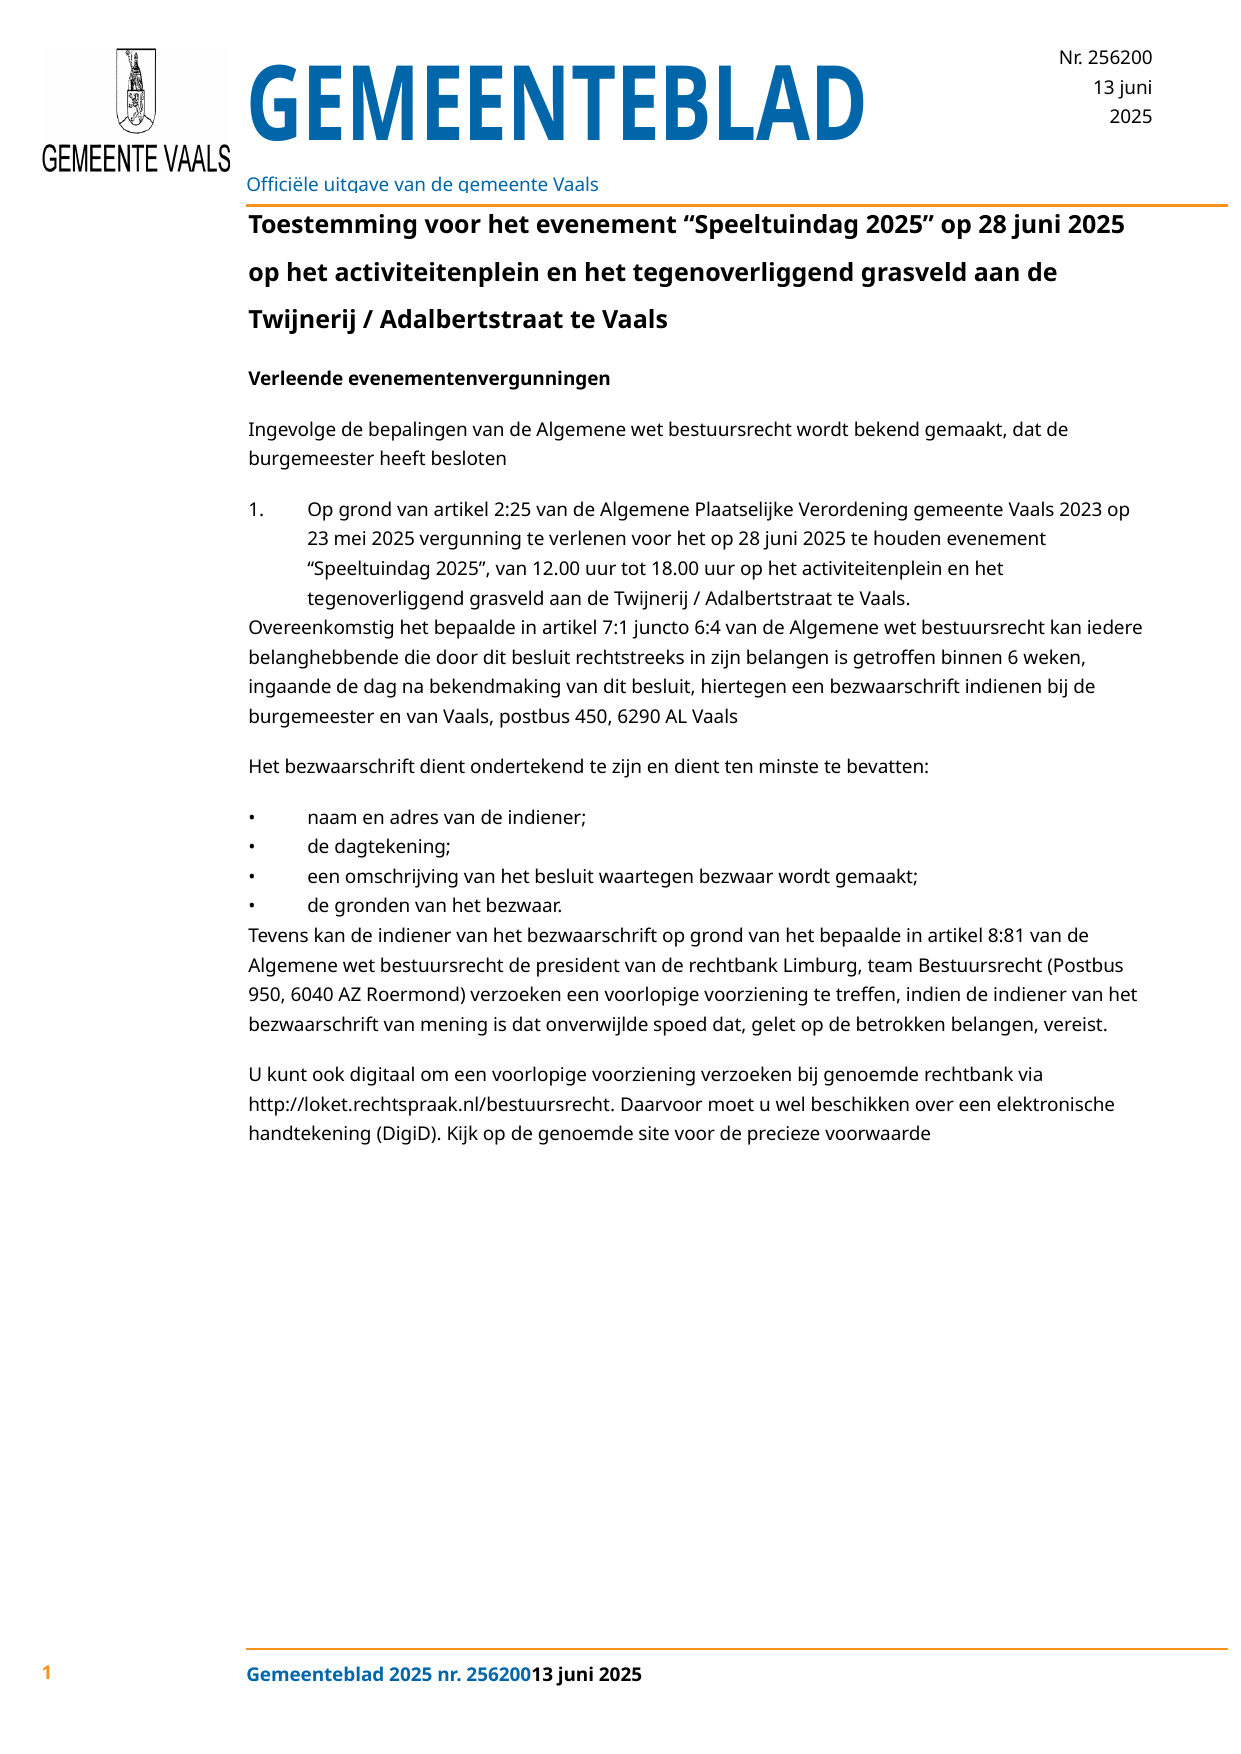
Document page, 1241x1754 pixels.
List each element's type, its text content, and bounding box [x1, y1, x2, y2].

text Het bezwaarschrift dient ondertekend te zijn en dient ten minste te bevatten: [248, 753, 1152, 779]
list de dagtekening; [248, 833, 1152, 859]
text Ingevolge de bepalingen van de Algemene wet bestuursrecht wordt bekend gemaakt, dat de burgemeester heeft besloten [248, 416, 1152, 471]
list een omschrijving van het besluit waartegen bezwaar wordt gemaakt; [248, 863, 1152, 889]
picture [41, 47, 231, 172]
list naam en adres van de indiener; [248, 804, 1152, 829]
text Overeenkomstig het bepaalde in artikel 7:1 juncto 6:4 van de Algemene wet bestuursrecht kan iedere belanghebbende die door dit besluit rechtstreeks in zijn belangen is getroffen binnen 6 weken, ingaande de dag na bekendmaking van dit besluit, hiertegen een bezwaarschrift indienen bij de burgemeester en van Vaals, postbus 450, 6290 AL Vaals [248, 614, 1152, 729]
text Verleende evenementenvergunningen [248, 366, 1152, 391]
text Tevens kan de indiener van het bezwaarschrift op grond van het bepaalde in artikel 8:81 van de Algemene wet bestuursrecht de president van de rechtbank Limburg, team Bestuursrecht (Postbus 950, 6040 AZ Roermond) verzoeken een voorlopige voorziening te treffen, indien de indiener van het bezwaarschrift van mening is dat onverwijlde spoed dat, gelet op de betrokken belangen, vereist. [248, 922, 1152, 1037]
list de gronden van het bezwaar. [248, 893, 1152, 918]
list Op grond van artikel 2:25 van de Algemene Plaatselijke Verordening gemeente Vaals 2023 op 23 mei 2025 vergunning te verlenen voor het op 28 juni 2025 te houden evenement “Speeltuindag 2025”, van 12.00 uur tot 18.00 uur op het activiteitenplein en het tegenoverliggend grasveld aan de Twijnerij / Adalbertstraat te Vaals. [248, 496, 1152, 610]
text U kunt ook digitaal om een voorlopige voorziening verzoeken bij genoemde rechtbank via http://loket.rechtspraak.nl/bestuursrecht. Daarvoor moet u wel beschikken over een elektronische handtekening (DigiD). Kijk op de genoemde site voor de precieze voorwaarde [248, 1061, 1152, 1146]
text Toestemming voor het evenement “Speeltuindag 2025” op 28 juni 2025 op het activiteitenplein en het tegenoverliggend grasveld aan de Twijnerij / Adalbertstraat te Vaals [248, 207, 1152, 336]
